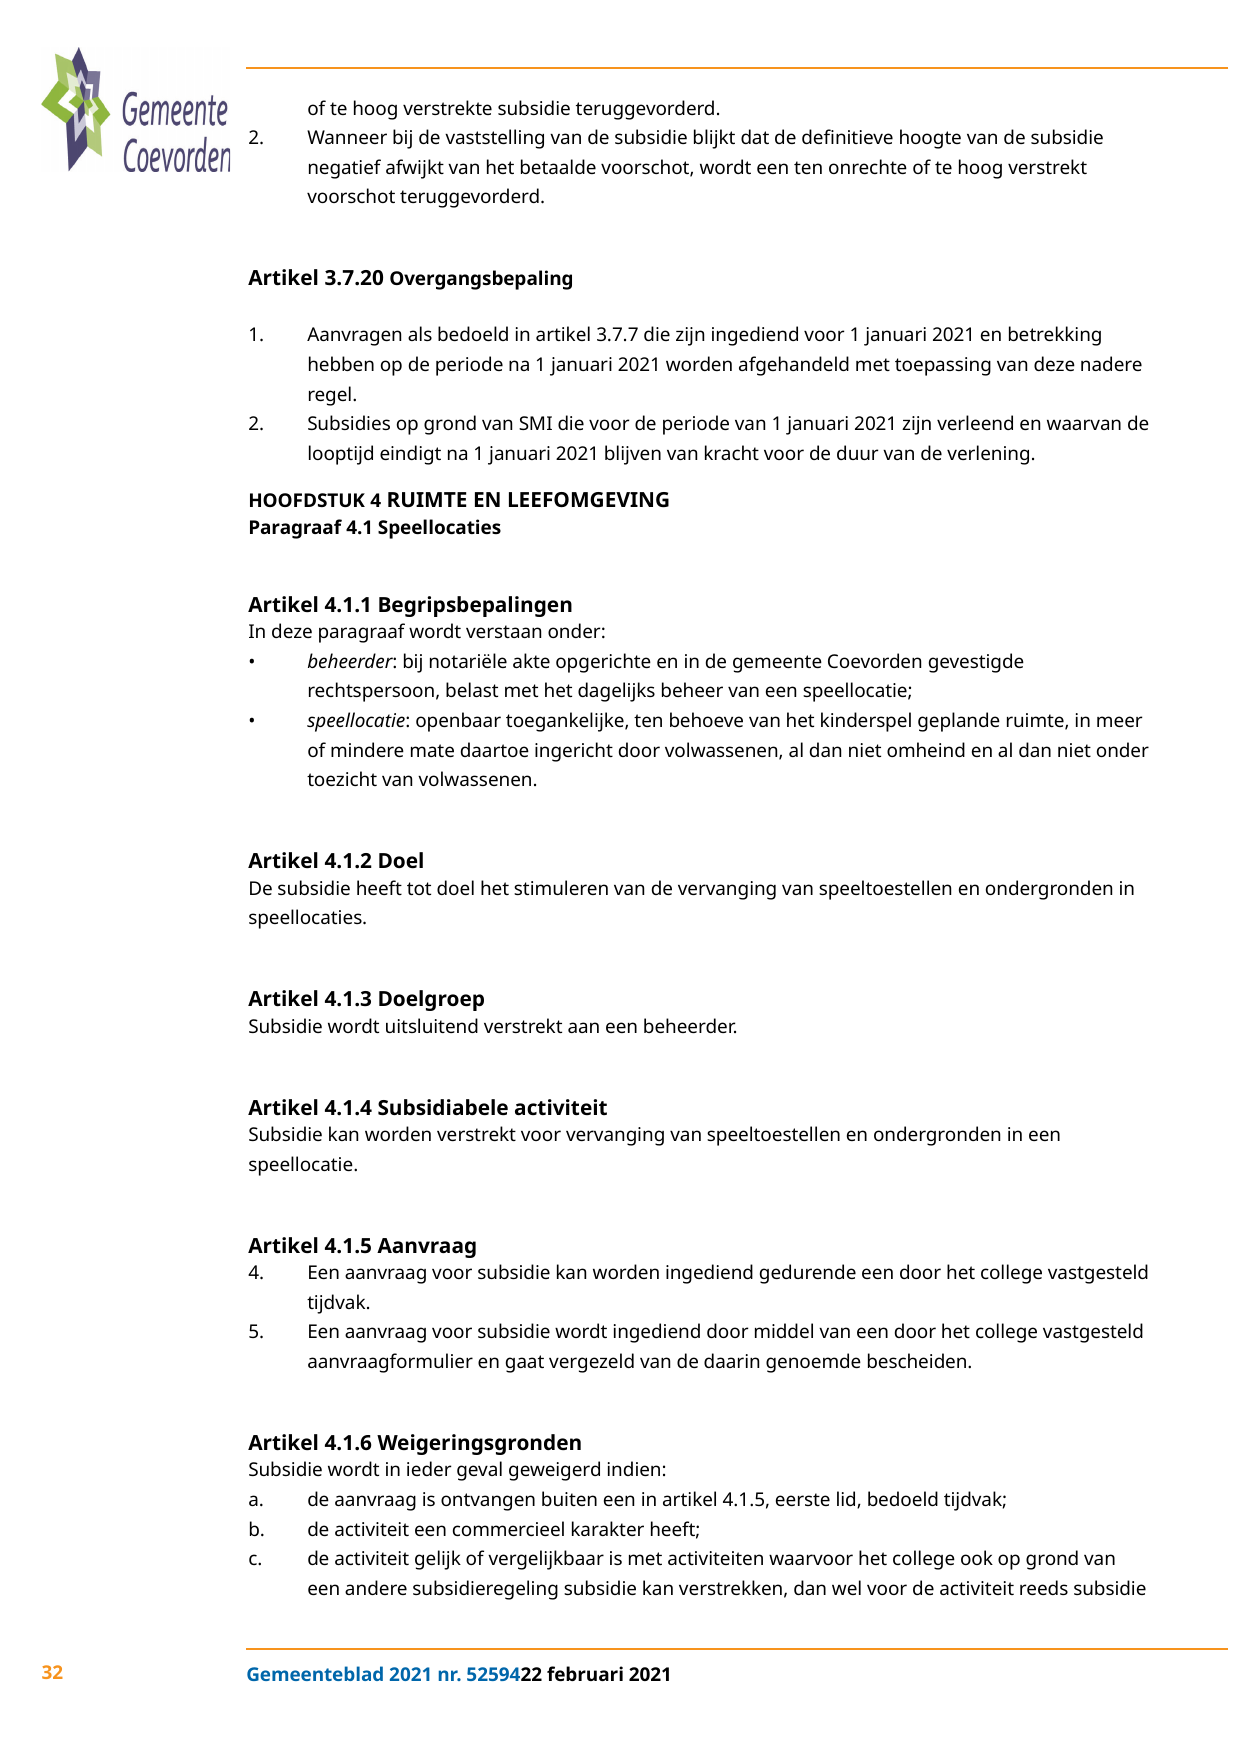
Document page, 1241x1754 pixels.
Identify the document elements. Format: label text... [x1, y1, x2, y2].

picture [41, 47, 231, 172]
list Een aanvraag voor subsidie wordt ingediend door middel van een door het college vastgesteld aanvraagformulier en gaat vergezeld van de daarin genoemde bescheiden. [248, 1318, 1152, 1374]
text De subsidie heeft tot doel het stimuleren van de vervanging van speeltoestellen en ondergronden in speellocaties. [248, 875, 1152, 930]
list speellocatie: openbaar toegankelijke, ten behoeve van het kinderspel geplande ruimte, in meer of mindere mate daartoe ingericht door volwassenen, al dan niet omheind en al dan niet onder toezicht van volwassenen. [248, 707, 1152, 792]
text Subsidie wordt in ieder geval geweigerd indien: [248, 1457, 1152, 1482]
text In deze paragraaf wordt verstaan onder: [248, 618, 1152, 644]
list de activiteit gelijk of vergelijkbaar is met activiteiten waarvoor het college ook op grond van een andere subsidieregeling subsidie kan verstrekken, dan wel voor de activiteit reeds subsidie [248, 1545, 1152, 1601]
text Subsidie kan worden verstrekt voor vervanging van speeltoestellen en ondergronden in een speellocatie. [248, 1121, 1152, 1177]
list de activiteit een commercieel karakter heeft; [248, 1516, 1152, 1541]
text Paragraaf 4.1 Speellocaties [248, 514, 1152, 540]
list de aanvraag is ontvangen buiten een in artikel 4.1.5, eerste lid, bedoeld tijdvak; [248, 1486, 1152, 1512]
list beheerder: bij notariële akte opgerichte en in de gemeente Coevorden gevestigde rechtspersoon, belast met het dagelijks beheer van een speellocatie; [248, 648, 1152, 703]
text Artikel 4.1.6 Weigeringsgronden [248, 1428, 1152, 1457]
list Wanneer bij de vaststelling van de subsidie blijkt dat de definitieve hoogte van de subsidie negatief afwijkt van het betaalde voorschot, wordt een ten onrechte of te hoog verstrekt voorschot teruggevorderd. [248, 124, 1152, 209]
text Artikel 4.1.2 Doel [248, 846, 1152, 875]
list of te hoog verstrekte subsidie teruggevorderd. [248, 95, 1152, 121]
text Artikel 4.1.1 Begripsbepalingen [248, 590, 1152, 618]
text Artikel 4.1.5 Aanvraag [248, 1231, 1152, 1259]
text Artikel 3.7.20 Overgangsbepaling [248, 263, 1152, 292]
list Subsidies op grond van SMI die voor de periode van 1 januari 2021 zijn verleend en waarvan de looptijd eindigt na 1 januari 2021 blijven van kracht voor de duur van de verlening. [248, 410, 1152, 466]
text HOOFDSTUK 4 RUIMTE EN LEEFOMGEVING [248, 486, 1152, 514]
list Een aanvraag voor subsidie kan worden ingediend gedurende een door het college vastgesteld tijdvak. [248, 1259, 1152, 1315]
text Subsidie wordt uitsluitend verstrekt aan een beheerder. [248, 1013, 1152, 1039]
text Artikel 4.1.4 Subsidiabele activiteit [248, 1093, 1152, 1121]
list Aanvragen als bedoeld in artikel 3.7.7 die zijn ingediend voor 1 januari 2021 en betrekking hebben op de periode na 1 januari 2021 worden afgehandeld met toepassing van deze nadere regel. [248, 322, 1152, 406]
text Artikel 4.1.3 Doelgroep [248, 984, 1152, 1013]
